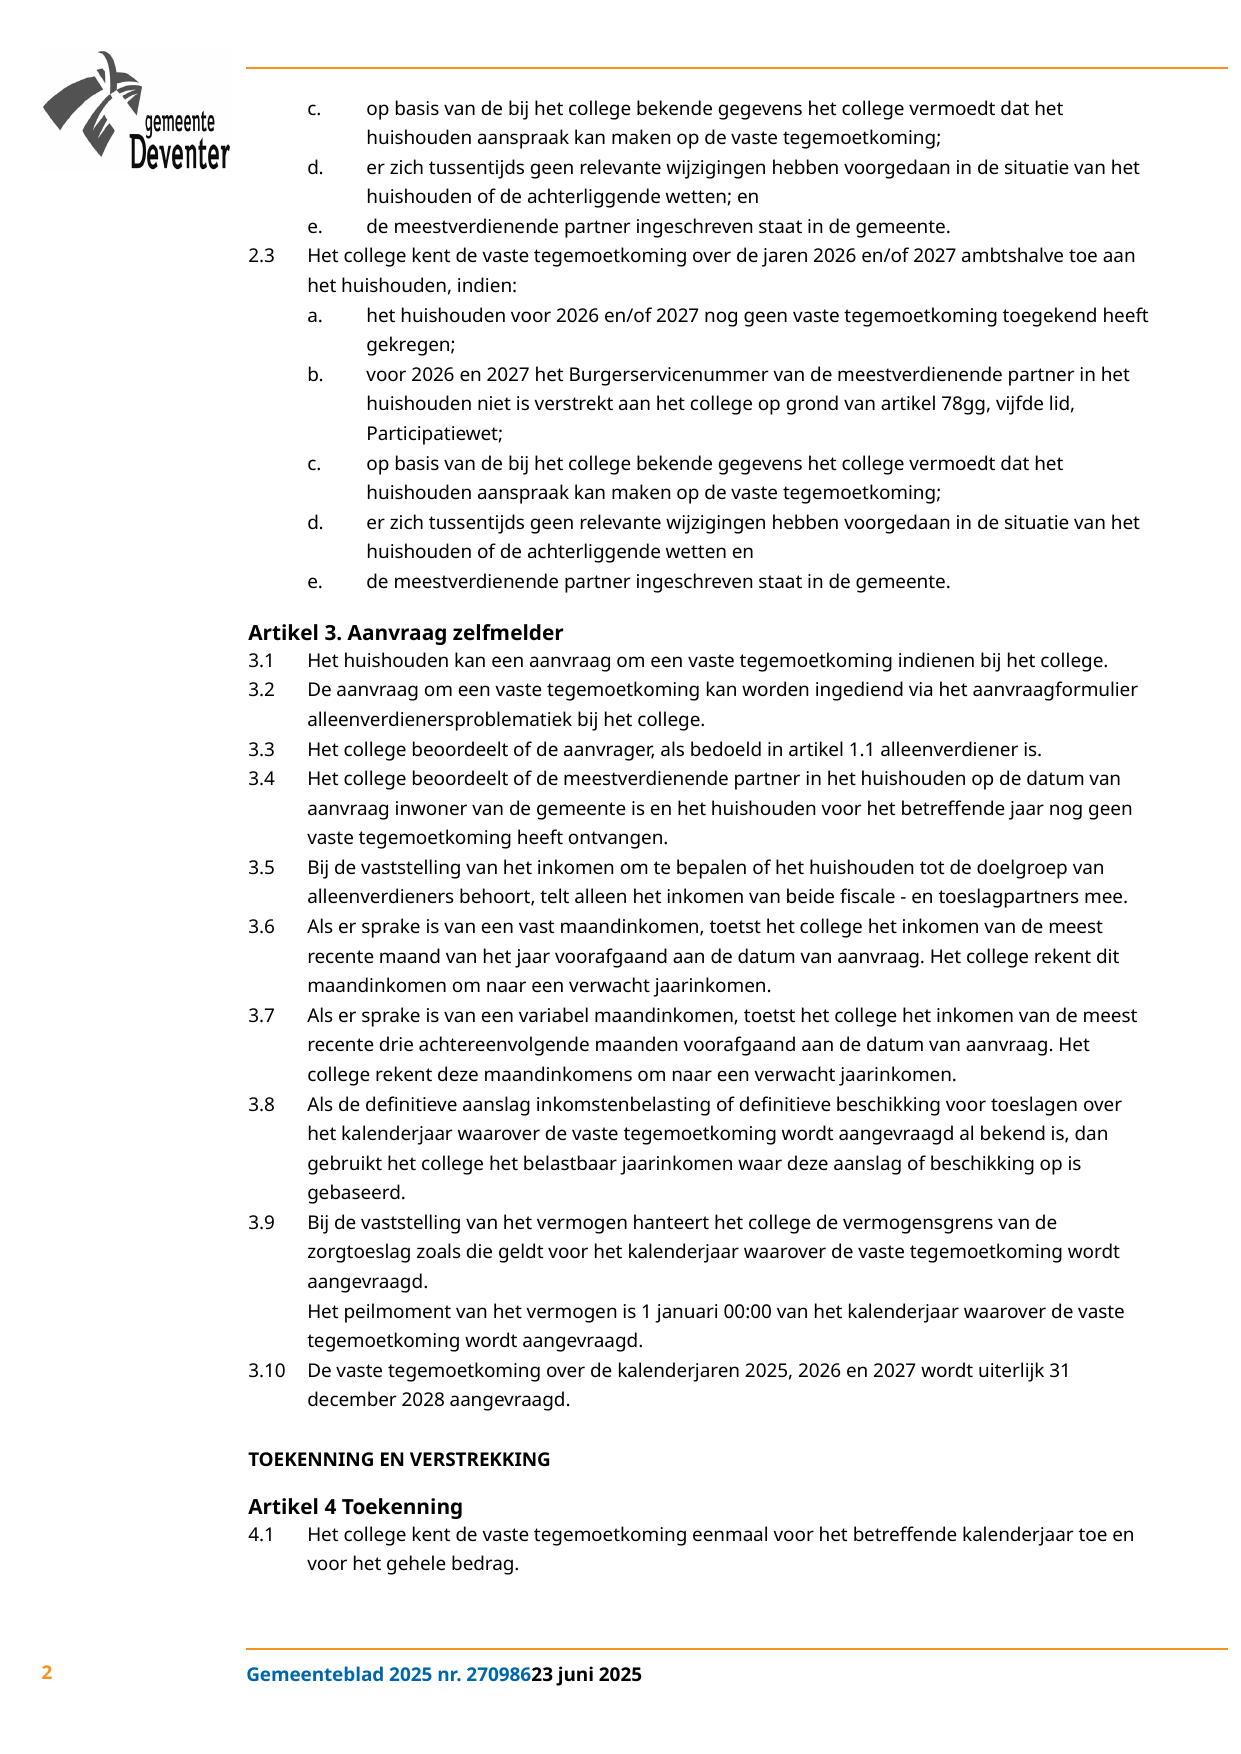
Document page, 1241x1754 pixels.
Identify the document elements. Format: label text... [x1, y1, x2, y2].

list Als er sprake is van een variabel maandinkomen, toetst het college het inkomen van de meest recente drie achtereenvolgende maanden voorafgaand aan de datum van aanvraag. Het college rekent deze maandinkomens om naar een verwacht jaarinkomen. [248, 1002, 1152, 1087]
list op basis van de bij het college bekende gegevens het college vermoedt dat het huishouden aanspraak kan maken op de vaste tegemoetkoming; [307, 450, 1152, 505]
list er zich tussentijds geen relevante wijzigingen hebben voorgedaan in de situatie van het huishouden of de achterliggende wetten; en [307, 154, 1152, 209]
list Bij de vaststelling van het inkomen om te bepalen of het huishouden tot de doelgroep van alleenverdieners behoort, telt alleen het inkomen van beide fiscale - en toeslagpartners mee. [248, 854, 1152, 909]
list Als er sprake is van een vast maandinkomen, toetst het college het inkomen van de meest recente maand van het jaar voorafgaand aan de datum van aanvraag. Het college rekent dit maandinkomen om naar een verwacht jaarinkomen. [248, 913, 1152, 998]
list Als de definitieve aanslag inkomstenbelasting of definitieve beschikking voor toeslagen over het kalenderjaar waarover de vaste tegemoetkoming wordt aangevraagd al bekend is, dan gebruikt het college het belastbaar jaarinkomen waar deze aanslag of beschikking op is gebaseerd. [248, 1091, 1152, 1205]
list de meestverdienende partner ingeschreven staat in de gemeente. [307, 213, 1152, 239]
list Het college beoordeelt of de meestverdienende partner in het huishouden op de datum van aanvraag inwoner van de gemeente is en het huishouden voor het betreffende jaar nog geen vaste tegemoetkoming heeft ontvangen. [248, 765, 1152, 850]
list Het college kent de vaste tegemoetkoming over de jaren 2026 en/of 2027 ambtshalve toe aan het huishouden, indien: [248, 243, 1152, 298]
list er zich tussentijds geen relevante wijzigingen hebben voorgedaan in de situatie van het huishouden of de achterliggende wetten en [307, 509, 1152, 564]
text TOEKENNING EN VERSTREKKING [248, 1446, 1152, 1471]
list Het college kent de vaste tegemoetkoming eenmaal voor het betreffende kalenderjaar toe en voor het gehele bedrag. [248, 1521, 1152, 1576]
text Artikel 3. Aanvraag zelfmelder [248, 618, 1152, 647]
list op basis van de bij het college bekende gegevens het college vermoedt dat het huishouden aanspraak kan maken op de vaste tegemoetkoming; [307, 95, 1152, 150]
list Bij de vaststelling van het vermogen hanteert het college de vermogensgrens van de zorgtoeslag zoals die geldt voor het kalenderjaar waarover de vaste tegemoetkoming wordt aangevraagd. [248, 1209, 1152, 1294]
list het huishouden voor 2026 en/of 2027 nog geen vaste tegemoetkoming toegekend heeft gekregen; [307, 302, 1152, 357]
picture [41, 47, 231, 172]
list de meestverdienende partner ingeschreven staat in de gemeente. [307, 568, 1152, 594]
list voor 2026 en 2027 het Burgerservicenummer van de meestverdienende partner in het huishouden niet is verstrekt aan het college op grond van artikel 78gg, vijfde lid, Participatiewet; [307, 361, 1152, 446]
list Het college beoordeelt of de aanvrager, als bedoeld in artikel 1.1 alleenverdiener is. [248, 736, 1152, 761]
list Het huishouden kan een aanvraag om een vaste tegemoetkoming indienen bij het college. [248, 647, 1152, 673]
list De aanvraag om een vaste tegemoetkoming kan worden ingediend via het aanvraagformulier alleenverdienersproblematiek bij het college. [248, 677, 1152, 732]
text Artikel 4 Toekenning [248, 1492, 1152, 1521]
list Het peilmoment van het vermogen is 1 januari 00:00 van het kalenderjaar waarover de vaste tegemoetkoming wordt aangevraagd. [248, 1298, 1152, 1353]
list De vaste tegemoetkoming over de kalenderjaren 2025, 2026 en 2027 wordt uiterlijk 31 december 2028 aangevraagd. [248, 1357, 1152, 1412]
